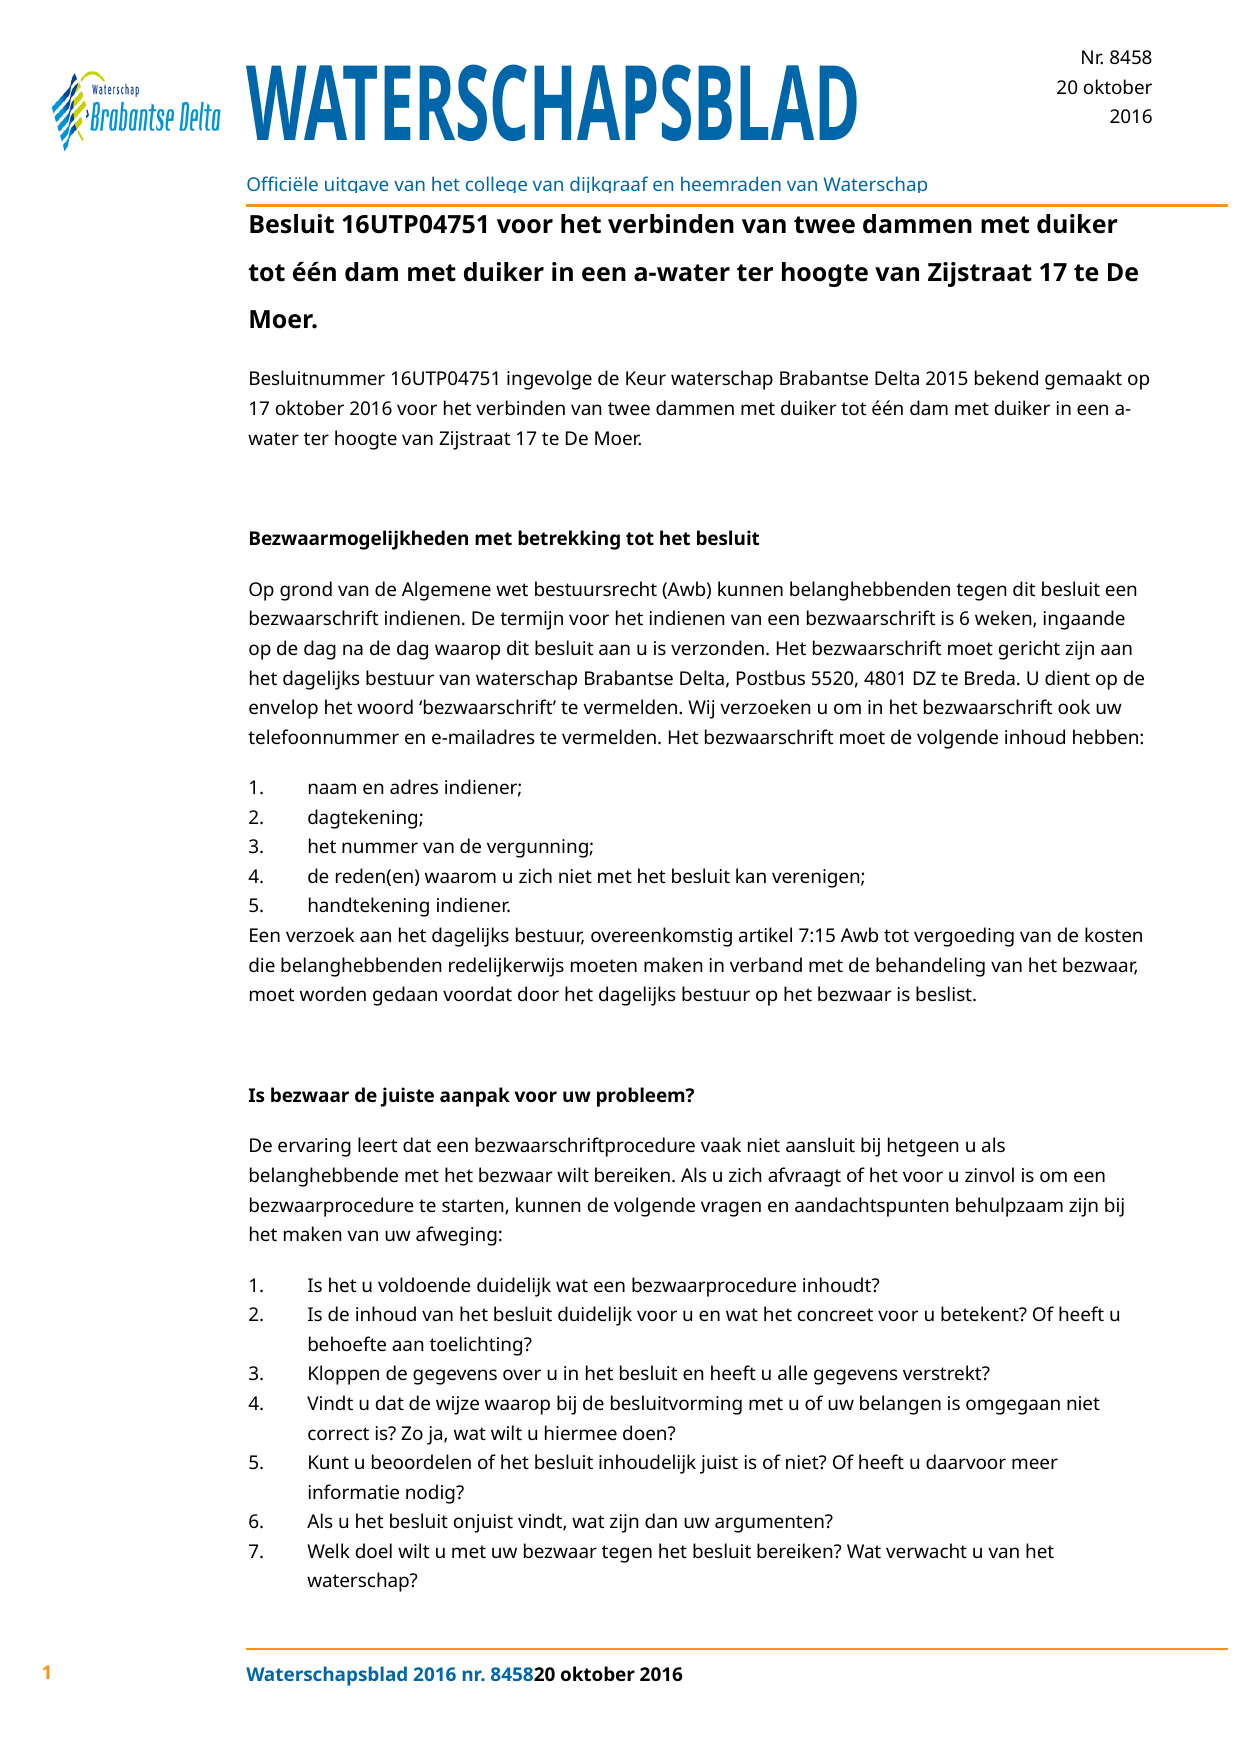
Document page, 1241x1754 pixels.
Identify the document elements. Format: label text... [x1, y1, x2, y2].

list naam en adres indiener; [248, 774, 1152, 800]
list Is de inhoud van het besluit duidelijk voor u en wat het concreet voor u betekent? Of heeft u behoefte aan toelichting? [248, 1301, 1152, 1357]
list het nummer van de vergunning; [248, 833, 1152, 859]
text Besluit 16UTP04751 voor het verbinden van twee dammen met duiker tot één dam met duiker in een a-water ter hoogte van Zijstraat 17 te De Moer. [248, 207, 1152, 336]
text Is bezwaar de juiste aanpak voor uw probleem? [248, 1082, 1152, 1108]
text Op grond van de Algemene wet bestuursrecht (Awb) kunnen belanghebbenden tegen dit besluit een bezwaarschrift indienen. De termijn voor het indienen van een bezwaarschrift is 6 weken, ingaande op de dag na de dag waarop dit besluit aan u is verzonden. Het bezwaarschrift moet gericht zijn aan het dagelijks bestuur van waterschap Brabantse Delta, Postbus 5520, 4801 DZ te Breda. U dient op de envelop het woord ‘bezwaarschrift’ te vermelden. Wij verzoeken u om in het bezwaarschrift ook uw telefoonnummer en e‑mailadres te vermelden. Het bezwaarschrift moet de volgende inhoud hebben: [248, 576, 1152, 749]
list Vindt u dat de wijze waarop bij de besluitvorming met u of uw belangen is omgegaan niet correct is? Zo ja, wat wilt u hiermee doen? [248, 1390, 1152, 1445]
list Welk doel wilt u met uw bezwaar tegen het besluit bereiken? Wat verwacht u van het waterschap? [248, 1538, 1152, 1593]
text Bezwaarmogelijkheden met betrekking tot het besluit [248, 526, 1152, 551]
text Besluitnummer 16UTP04751 ingevolge de Keur waterschap Brabantse Delta 2015 bekend gemaakt op 17 oktober 2016 voor het verbinden van twee dammen met duiker tot één dam met duiker in een a-water ter hoogte van Zijstraat 17 te De Moer. [248, 366, 1152, 450]
list dagtekening; [248, 804, 1152, 829]
list Als u het besluit onjuist vindt, wat zijn dan uw argumenten? [248, 1508, 1152, 1534]
list Kunt u beoordelen of het besluit inhoudelijk juist is of niet? Of heeft u daarvoor meer informatie nodig? [248, 1449, 1152, 1504]
list de reden(en) waarom u zich niet met het besluit kan verenigen; [248, 863, 1152, 889]
list Is het u voldoende duidelijk wat een bezwaarprocedure inhoudt? [248, 1272, 1152, 1297]
picture [41, 47, 231, 172]
text Een verzoek aan het dagelijks bestuur, overeenkomstig artikel 7:15 Awb tot vergoeding van de kosten die belanghebbenden redelijkerwijs moeten maken in verband met de behandeling van het bezwaar, moet worden gedaan voordat door het dagelijks bestuur op het bezwaar is beslist. [248, 922, 1152, 1007]
text De ervaring leert dat een bezwaarschriftprocedure vaak niet aansluit bij hetgeen u als belanghebbende met het bezwaar wilt bereiken. Als u zich afvraagt of het voor u zinvol is om een bezwaarprocedure te starten, kunnen de volgende vragen en aandachtspunten behulpzaam zijn bij het maken van uw afweging: [248, 1133, 1152, 1247]
list handtekening indiener. [248, 893, 1152, 918]
list Kloppen de gegevens over u in het besluit en heeft u alle gegevens verstrekt? [248, 1361, 1152, 1386]
